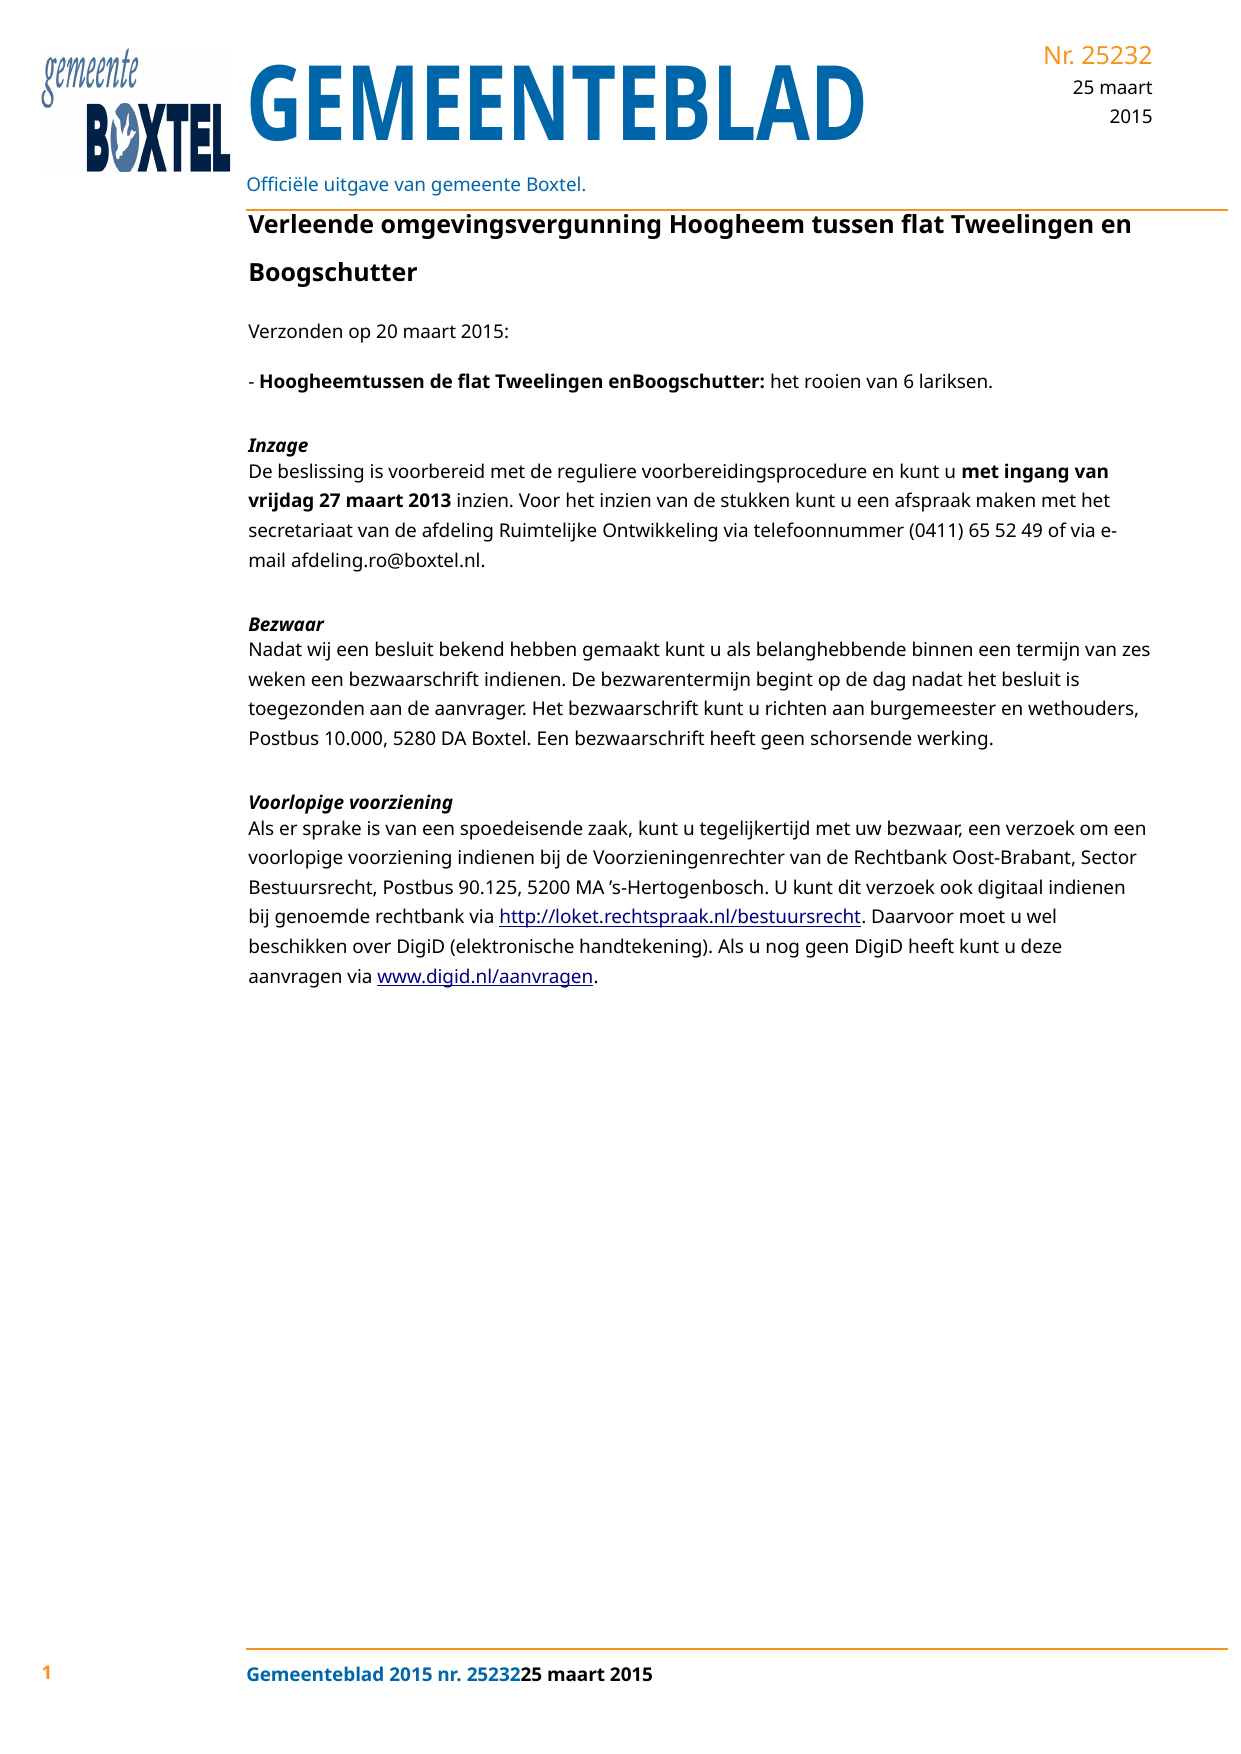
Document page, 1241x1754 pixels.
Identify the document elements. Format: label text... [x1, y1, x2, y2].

text Inzage [248, 432, 1152, 458]
picture [41, 47, 231, 172]
text Als er sprake is van een spoedeisende zaak, kunt u tegelijkertijd met uw bezwaar, een verzoek om een voorlopige voorziening indienen bij de Voorzieningenrechter van de Rechtbank Oost-Brabant, Sector Bestuursrecht, Postbus 90.125, 5200 MA ’s-Hertogenbosch. U kunt dit verzoek ook digitaal indienen bij genoemde rechtbank via http://loket.rechtspraak.nl/bestuursrecht. Daarvoor moet u wel beschikken over DigiD (elektronische handtekening). Als u nog geen DigiD heeft kunt u deze aanvragen via www.digid.nl/aanvragen. [248, 815, 1152, 988]
text Voorlopige voorziening [248, 789, 1152, 815]
text Verzonden op 20 maart 2015: [248, 318, 1152, 344]
text - Hoogheemtussen de flat Tweelingen enBoogschutter: het rooien van 6 lariksen. [248, 368, 1152, 394]
text Verleende omgevingsvergunning Hoogheem tussen flat Tweelingen en Boogschutter [248, 211, 1152, 288]
text Nadat wij een besluit bekend hebben gemaakt kunt u als belanghebbende binnen een termijn van zes weken een bezwaarschrift indienen. De bezwarentermijn begint op de dag nadat het besluit is toegezonden aan de aanvrager. Het bezwaarschrift kunt u richten aan burgemeester en wethouders, Postbus 10.000, 5280 DA Boxtel. Een bezwaarschrift heeft geen schorsende werking. [248, 636, 1152, 751]
text Bezwaar [248, 611, 1152, 636]
text De beslissing is voorbereid met de reguliere voorbereidingsprocedure en kunt u met ingang van vrijdag 27 maart 2013 inzien. Voor het inzien van de stukken kunt u een afspraak maken met het secretariaat van de afdeling Ruimtelijke Ontwikkeling via telefoonnummer (0411) 65 52 49 of via e-mail afdeling.ro@boxtel.nl. [248, 458, 1152, 572]
